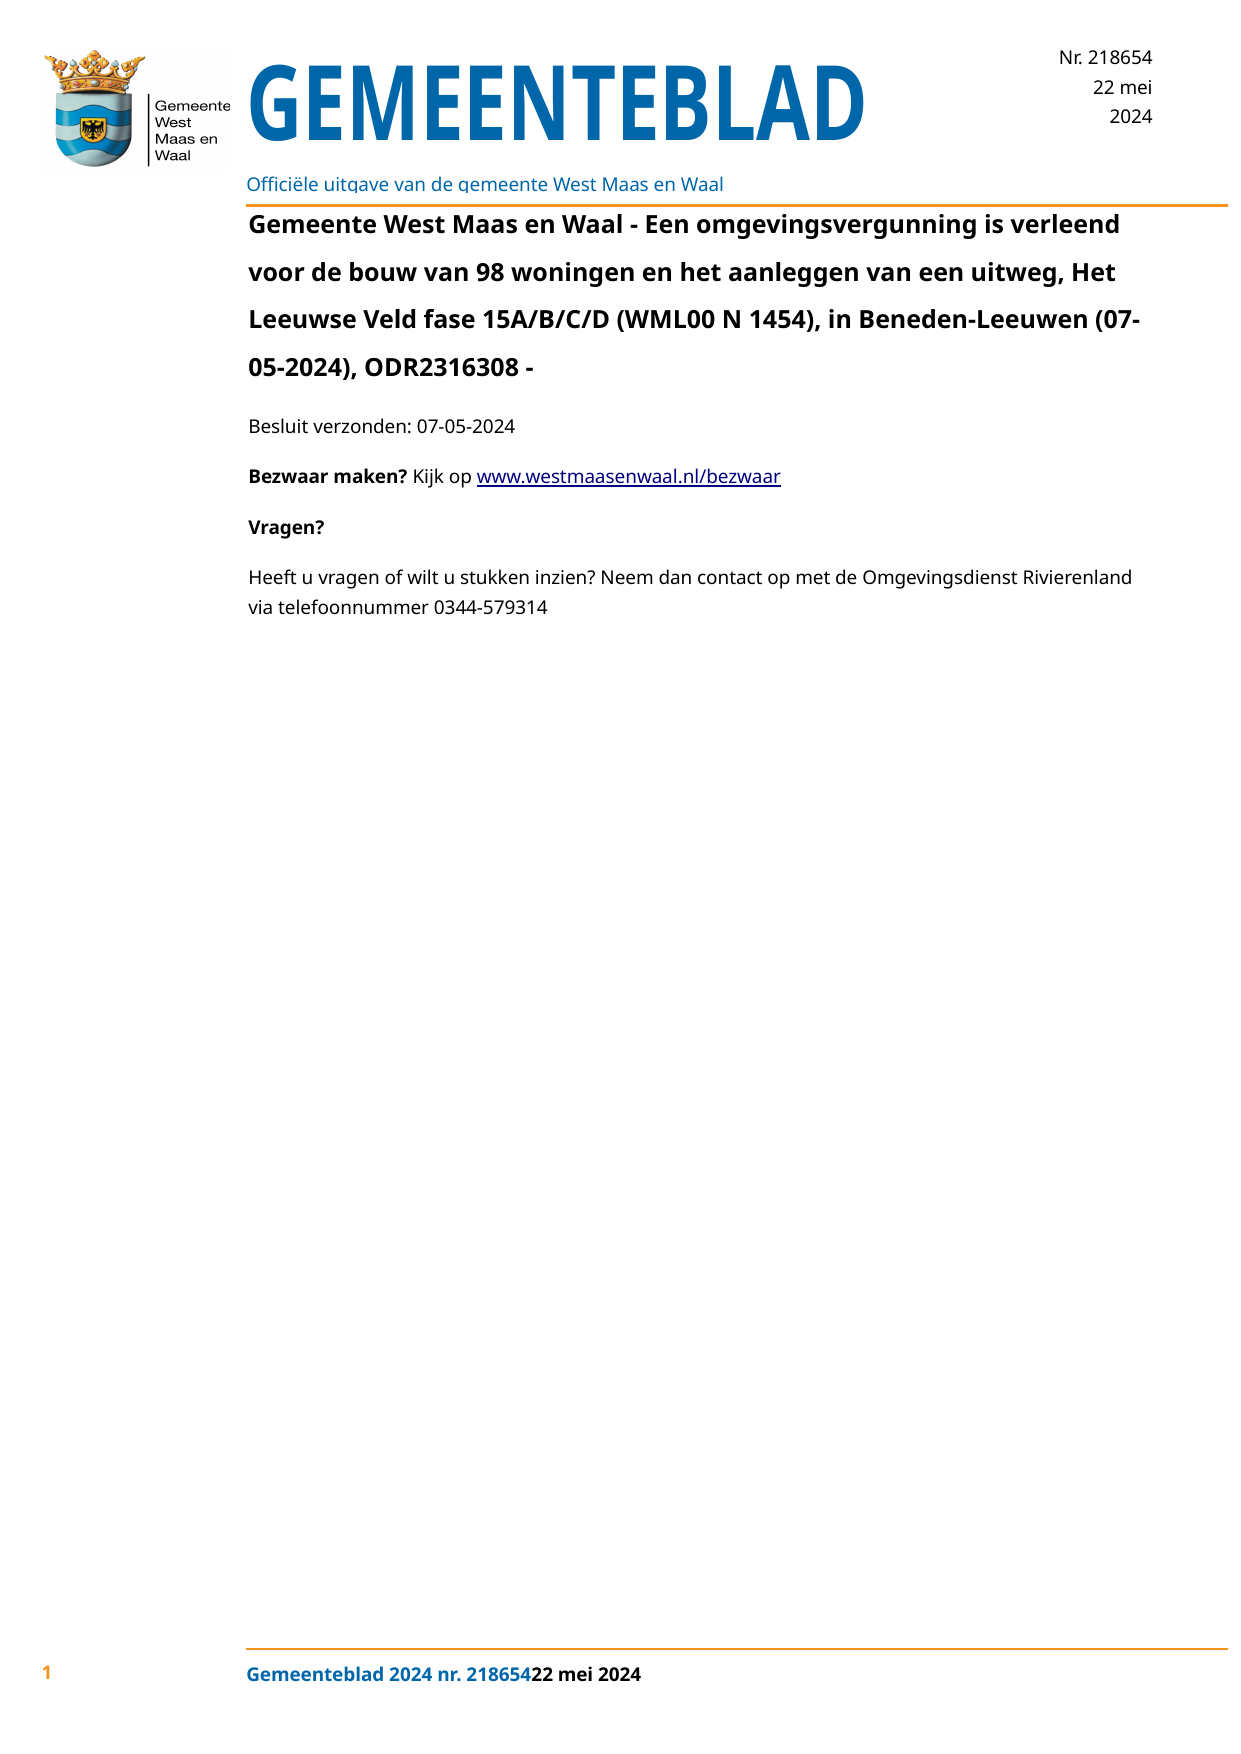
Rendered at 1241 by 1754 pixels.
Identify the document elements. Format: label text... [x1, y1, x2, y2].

text Gemeente West Maas en Waal - Een omgevingsvergunning is verleend voor de bouw van 98 woningen en het aanleggen van een uitweg, Het Leeuwse Veld fase 15A/B/C/D (WML00 N 1454), in Beneden-Leeuwen (07-05-2024), ODR2316308 - [248, 207, 1152, 384]
picture [41, 47, 231, 172]
text Besluit verzonden: 07-05-2024 [248, 413, 1152, 439]
text Heeft u vragen of wilt u stukken inzien? Neem dan contact op met de Omgevingsdienst Rivierenland via telefoonnummer 0344-579314 [248, 564, 1152, 620]
text Vragen? [248, 514, 1152, 540]
text Bezwaar maken? Kijk op www.westmaasenwaal.nl/bezwaar [248, 463, 1152, 489]
